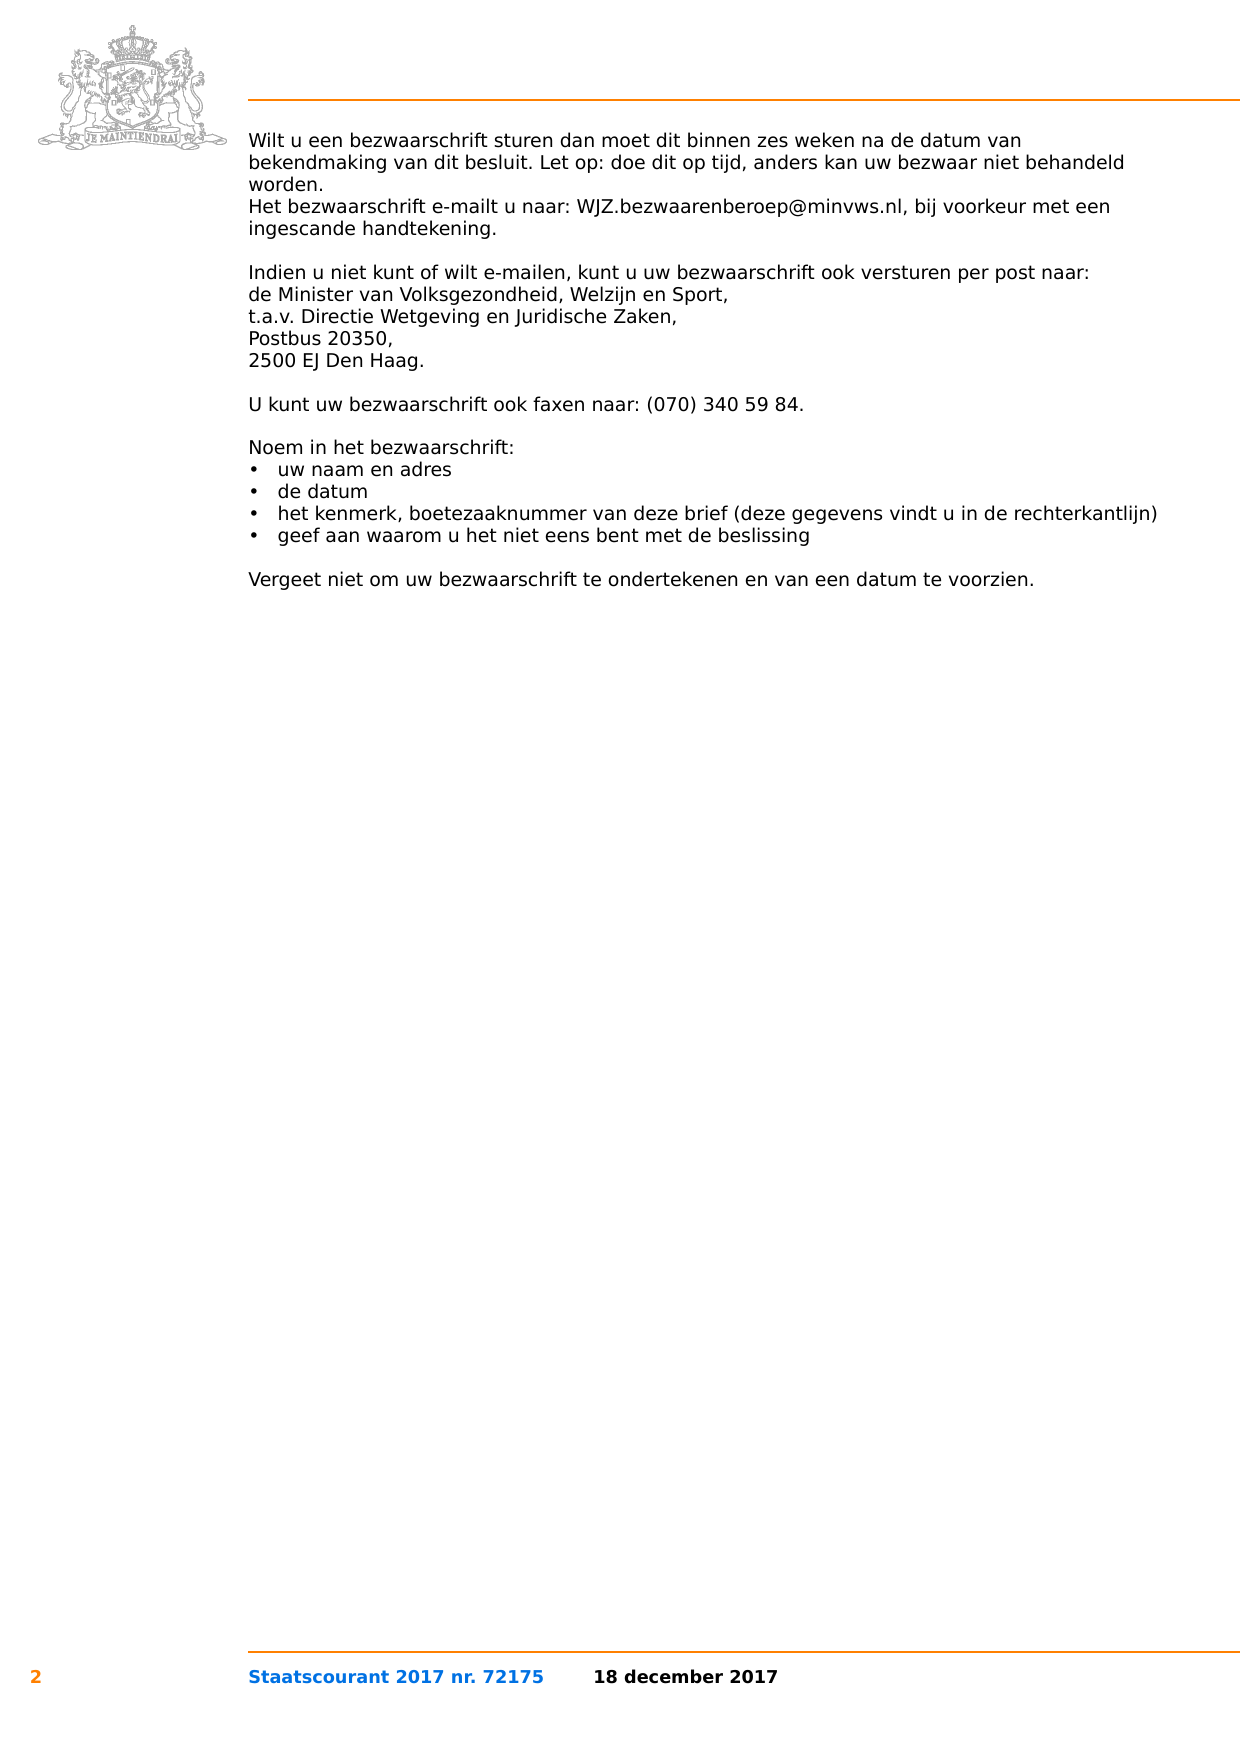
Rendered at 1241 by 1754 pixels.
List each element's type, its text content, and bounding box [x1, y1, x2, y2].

text • het kenmerk, boetezaaknummer van deze brief (deze gegevens vindt u in de rechterkantlijn) [248, 503, 1163, 525]
text • uw naam en adres [248, 459, 1163, 481]
text t.a.v. Directie Wetgeving en Juridische Zaken, [248, 306, 1163, 328]
text Wilt u een bezwaarschrift sturen dan moet dit binnen zes weken na de datum van bekendmaking van dit besluit. Let op: doe dit op tijd, anders kan uw bezwaar niet behandeld worden. [248, 130, 1163, 196]
text Indien u niet kunt of wilt e-mailen, kunt u uw bezwaarschrift ook versturen per post naar: [248, 262, 1163, 284]
text Vergeet niet om uw bezwaarschrift te ondertekenen en van een datum te voorzien. [248, 569, 1163, 591]
text • geef aan waarom u het niet eens bent met de beslissing [248, 525, 1163, 547]
text • de datum [248, 481, 1163, 503]
text 2500 EJ Den Haag. [248, 349, 1163, 372]
picture [38, 25, 227, 150]
text Het bezwaarschrift e-mailt u naar: WJZ.bezwaarenberoep@minvws.nl, bij voorkeur met een ingescande handtekening. [248, 196, 1163, 240]
text U kunt uw bezwaarschrift ook faxen naar: (070) 340 59 84. [248, 393, 1163, 415]
text de Minister van Volksgezondheid, Welzijn en Sport, [248, 284, 1163, 306]
text Noem in het bezwaarschrift: [248, 437, 1163, 459]
text Postbus 20350, [248, 328, 1163, 349]
